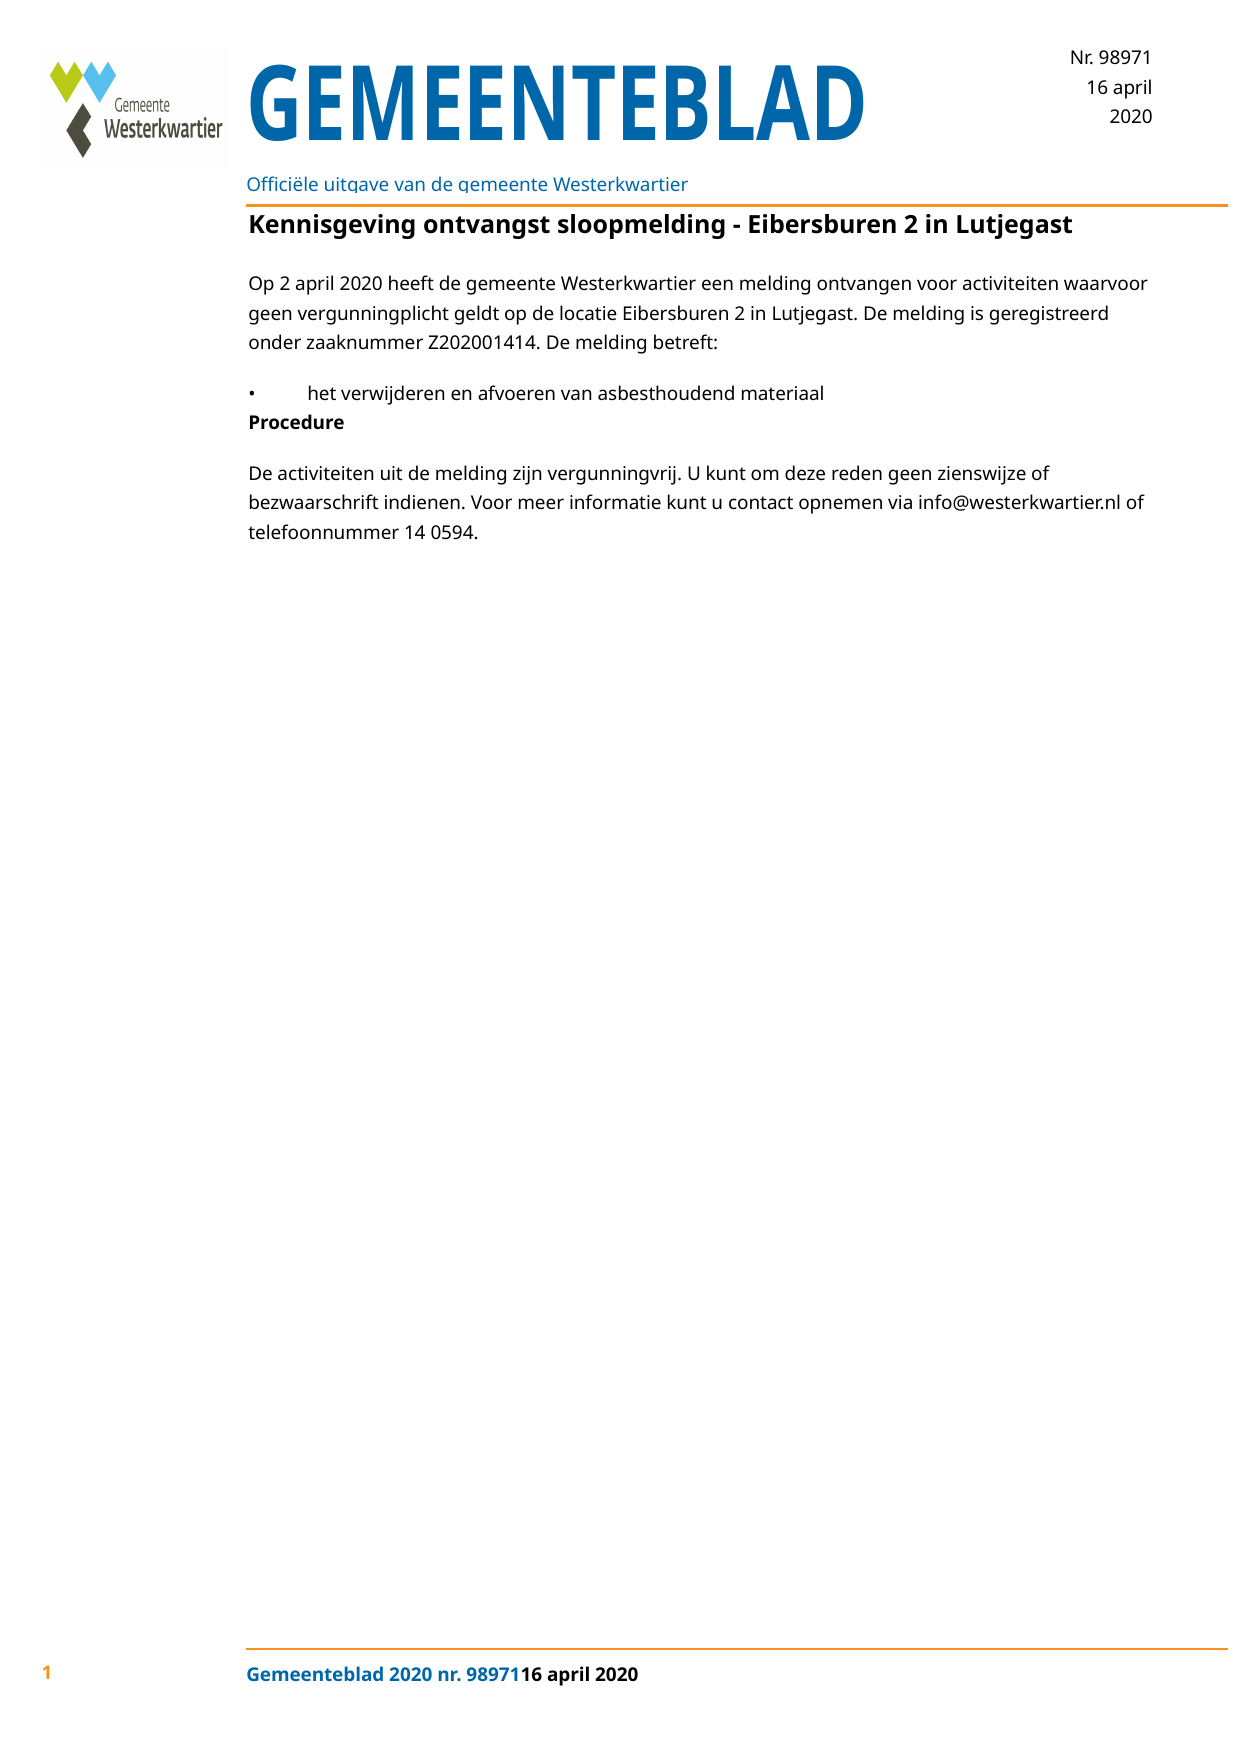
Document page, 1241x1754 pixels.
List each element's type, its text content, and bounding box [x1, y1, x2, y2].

picture [41, 47, 231, 172]
text De activiteiten uit de melding zijn vergunningvrij. U kunt om deze reden geen zienswijze of bezwaarschrift indienen. Voor meer informatie kunt u contact opnemen via info@westerkwartier.nl of telefoonnummer 14 0594. [248, 460, 1152, 545]
list het verwijderen en afvoeren van asbesthoudend materiaal [248, 380, 1152, 406]
text Op 2 april 2020 heeft de gemeente Westerkwartier een melding ontvangen voor activiteiten waarvoor geen vergunningplicht geldt op de locatie Eibersburen 2 in Lutjegast. De melding is geregistreerd onder zaaknummer Z202001414. De melding betreft: [248, 270, 1152, 355]
text Procedure [248, 409, 1152, 435]
text Kennisgeving ontvangst sloopmelding - Eibersburen 2 in Lutjegast [248, 207, 1152, 241]
